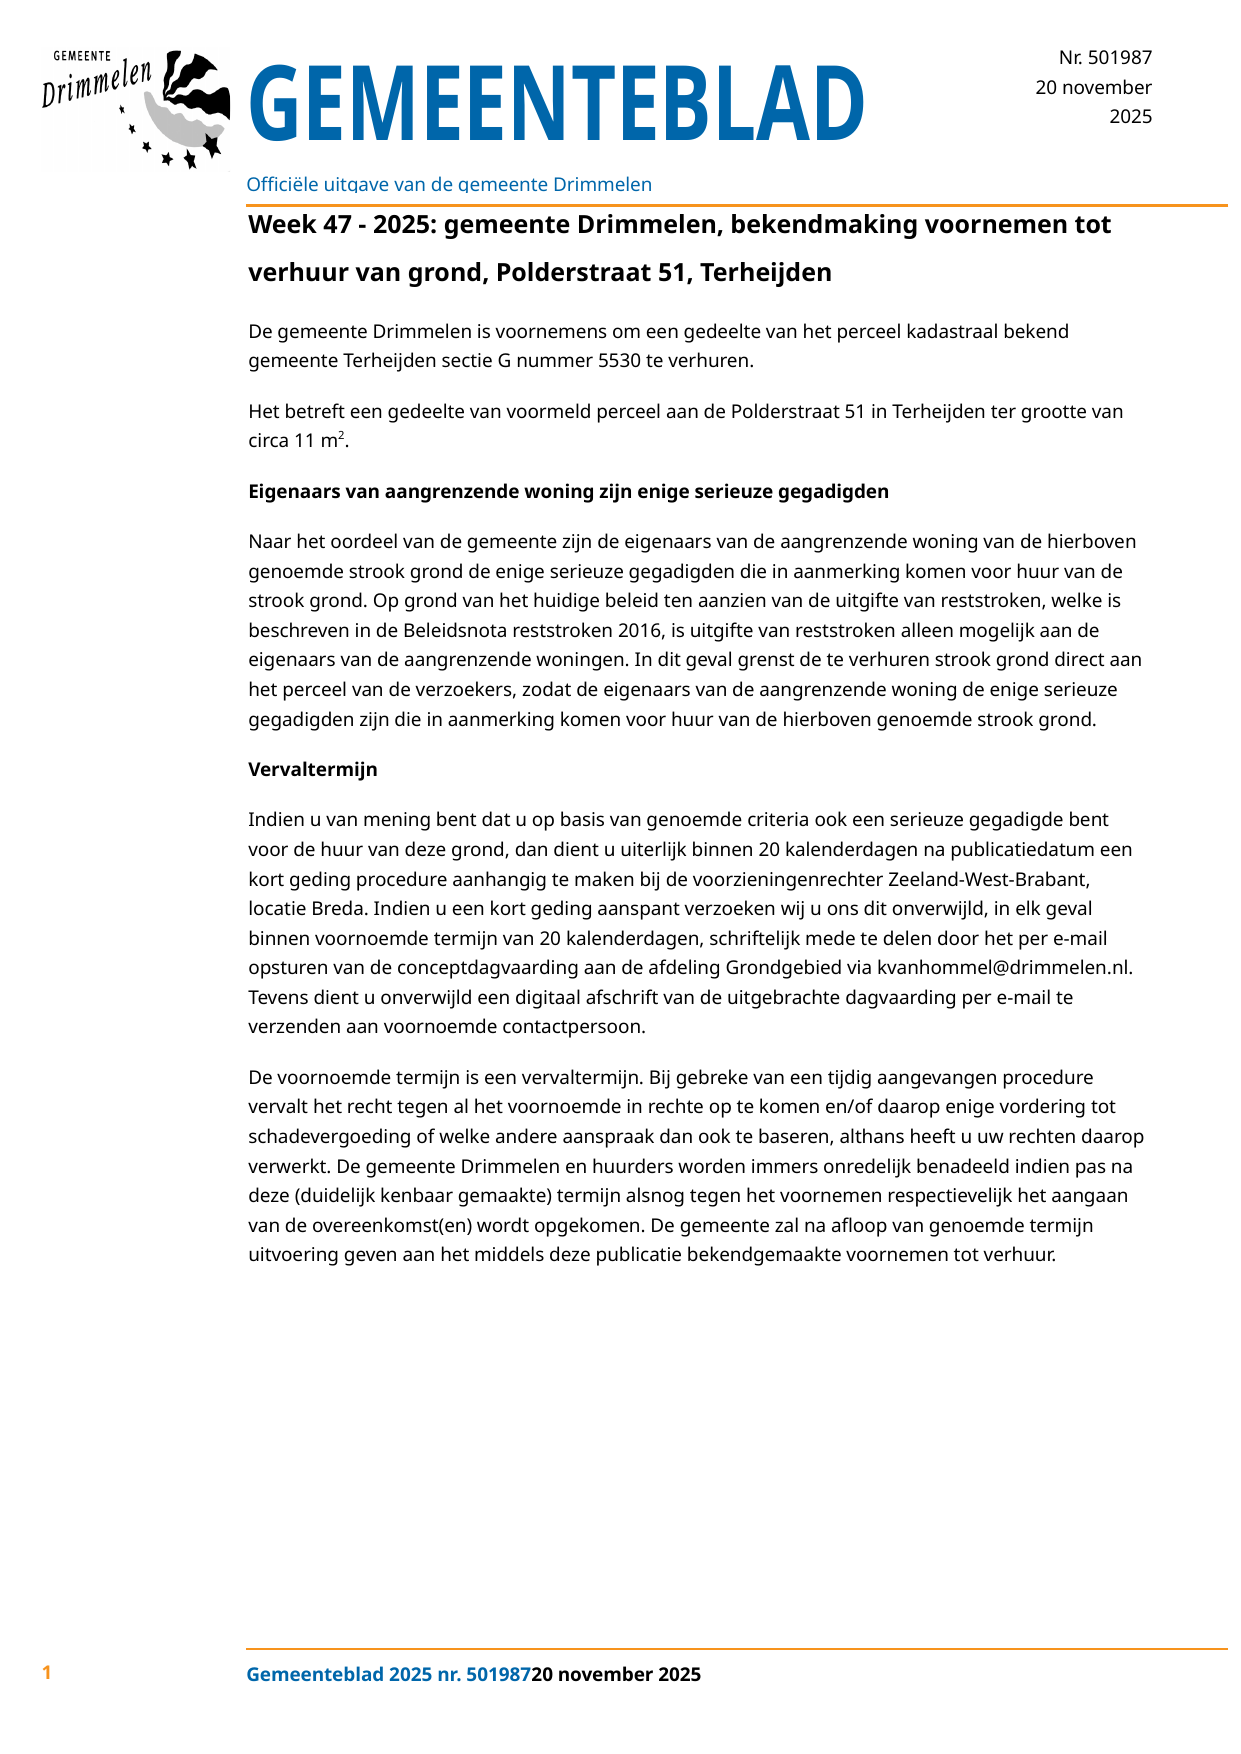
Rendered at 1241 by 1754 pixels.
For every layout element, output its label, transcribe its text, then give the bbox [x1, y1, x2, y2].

text Indien u van mening bent dat u op basis van genoemde criteria ook een serieuze gegadigde bent voor de huur van deze grond, dan dient u uiterlijk binnen 20 kalenderdagen na publicatiedatum een kort geding procedure aanhangig te maken bij de voorzieningenrechter Zeeland-West-Brabant, locatie Breda. Indien u een kort geding aanspant verzoeken wij u ons dit onverwijld, in elk geval binnen voornoemde termijn van 20 kalenderdagen, schriftelijk mede te delen door het per e-mail opsturen van de conceptdagvaarding aan de afdeling Grondgebied via kvanhommel@drimmelen.nl. Tevens dient u onverwijld een digitaal afschrift van de uitgebrachte dagvaarding per e-mail te verzenden aan voornoemde contactpersoon. [248, 807, 1152, 1039]
text Vervaltermijn [248, 756, 1152, 782]
text Het betreft een gedeelte van voormeld perceel aan de Polderstraat 51 in Terheijden ter grootte van circa 11 m2. [248, 398, 1152, 453]
text De voornoemde termijn is een vervaltermijn. Bij gebreke van een tijdig aangevangen procedure vervalt het recht tegen al het voornoemde in rechte op te komen en/of daarop enige vordering tot schadevergoeding of welke andere aanspraak dan ook te baseren, althans heeft u uw rechten daarop verwerkt. De gemeente Drimmelen en huurders worden immers onredelijk benadeeld indien pas na deze (duidelijk kenbaar gemaakte) termijn alsnog tegen het voornemen respectievelijk het aangaan van de overeenkomst(en) wordt opgekomen. De gemeente zal na afloop van genoemde termijn uitvoering geven aan het middels deze publicatie bekendgemaakte voornemen tot verhuur. [248, 1064, 1152, 1267]
text De gemeente Drimmelen is voornemens om een gedeelte van het perceel kadastraal bekend gemeente Terheijden sectie G nummer 5530 te verhuren. [248, 318, 1152, 373]
picture [41, 47, 231, 172]
text Naar het oordeel van de gemeente zijn de eigenaars van de aangrenzende woning van de hierboven genoemde strook grond de enige serieuze gegadigden die in aanmerking komen voor huur van de strook grond. Op grond van het huidige beleid ten aanzien van de uitgifte van reststroken, welke is beschreven in de Beleidsnota reststroken 2016, is uitgifte van reststroken alleen mogelijk aan de eigenaars van de aangrenzende woningen. In dit geval grenst de te verhuren strook grond direct aan het perceel van de verzoekers, zodat de eigenaars van de aangrenzende woning de enige serieuze gegadigden zijn die in aanmerking komen voor huur van de hierboven genoemde strook grond. [248, 528, 1152, 732]
text Eigenaars van aangrenzende woning zijn enige serieuze gegadigden [248, 478, 1152, 504]
text Week 47 - 2025: gemeente Drimmelen, bekendmaking voornemen tot verhuur van grond, Polderstraat 51, Terheijden [248, 207, 1152, 288]
